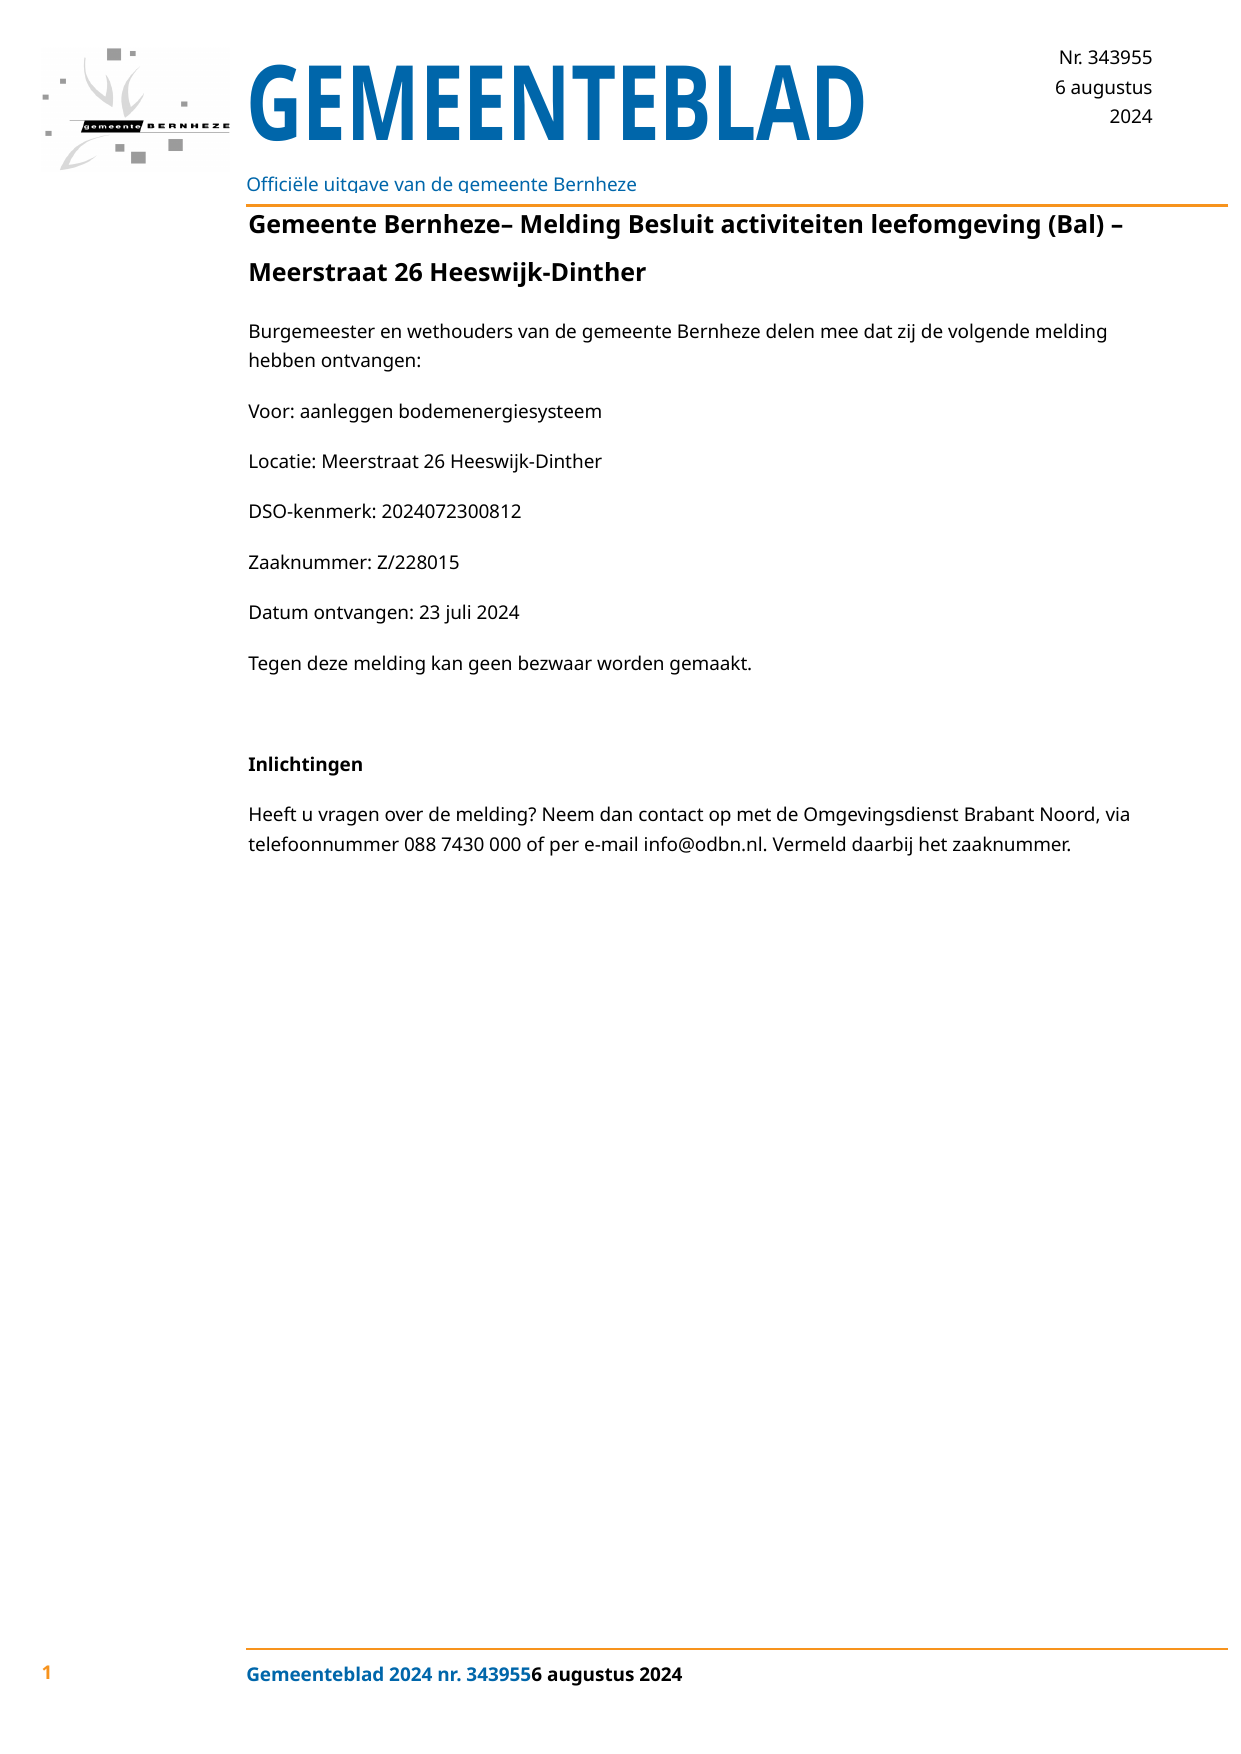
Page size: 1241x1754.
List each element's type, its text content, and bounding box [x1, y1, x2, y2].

text Gemeente Bernheze– Melding Besluit activiteiten leefomgeving (Bal) – Meerstraat 26 Heeswijk-Dinther [248, 207, 1152, 288]
text DSO-kenmerk: 2024072300812 [248, 499, 1152, 524]
picture [41, 47, 231, 172]
text Burgemeester en wethouders van de gemeente Bernheze delen mee dat zij de volgende melding hebben ontvangen: [248, 318, 1152, 373]
text Inlichtingen [248, 751, 1152, 777]
text Zaaknummer: Z/228015 [248, 549, 1152, 575]
text Datum ontvangen: 23 juli 2024 [248, 599, 1152, 625]
text Tegen deze melding kan geen bezwaar worden gemaakt. [248, 650, 1152, 676]
text Heeft u vragen over de melding? Neem dan contact op met de Omgevingsdienst Brabant Noord, via telefoonnummer 088 7430 000 of per e-mail info@odbn.nl. Vermeld daarbij het zaaknummer. [248, 801, 1152, 857]
text Voor: aanleggen bodemenergiesysteem [248, 398, 1152, 424]
text Locatie: Meerstraat 26 Heeswijk-Dinther [248, 448, 1152, 474]
